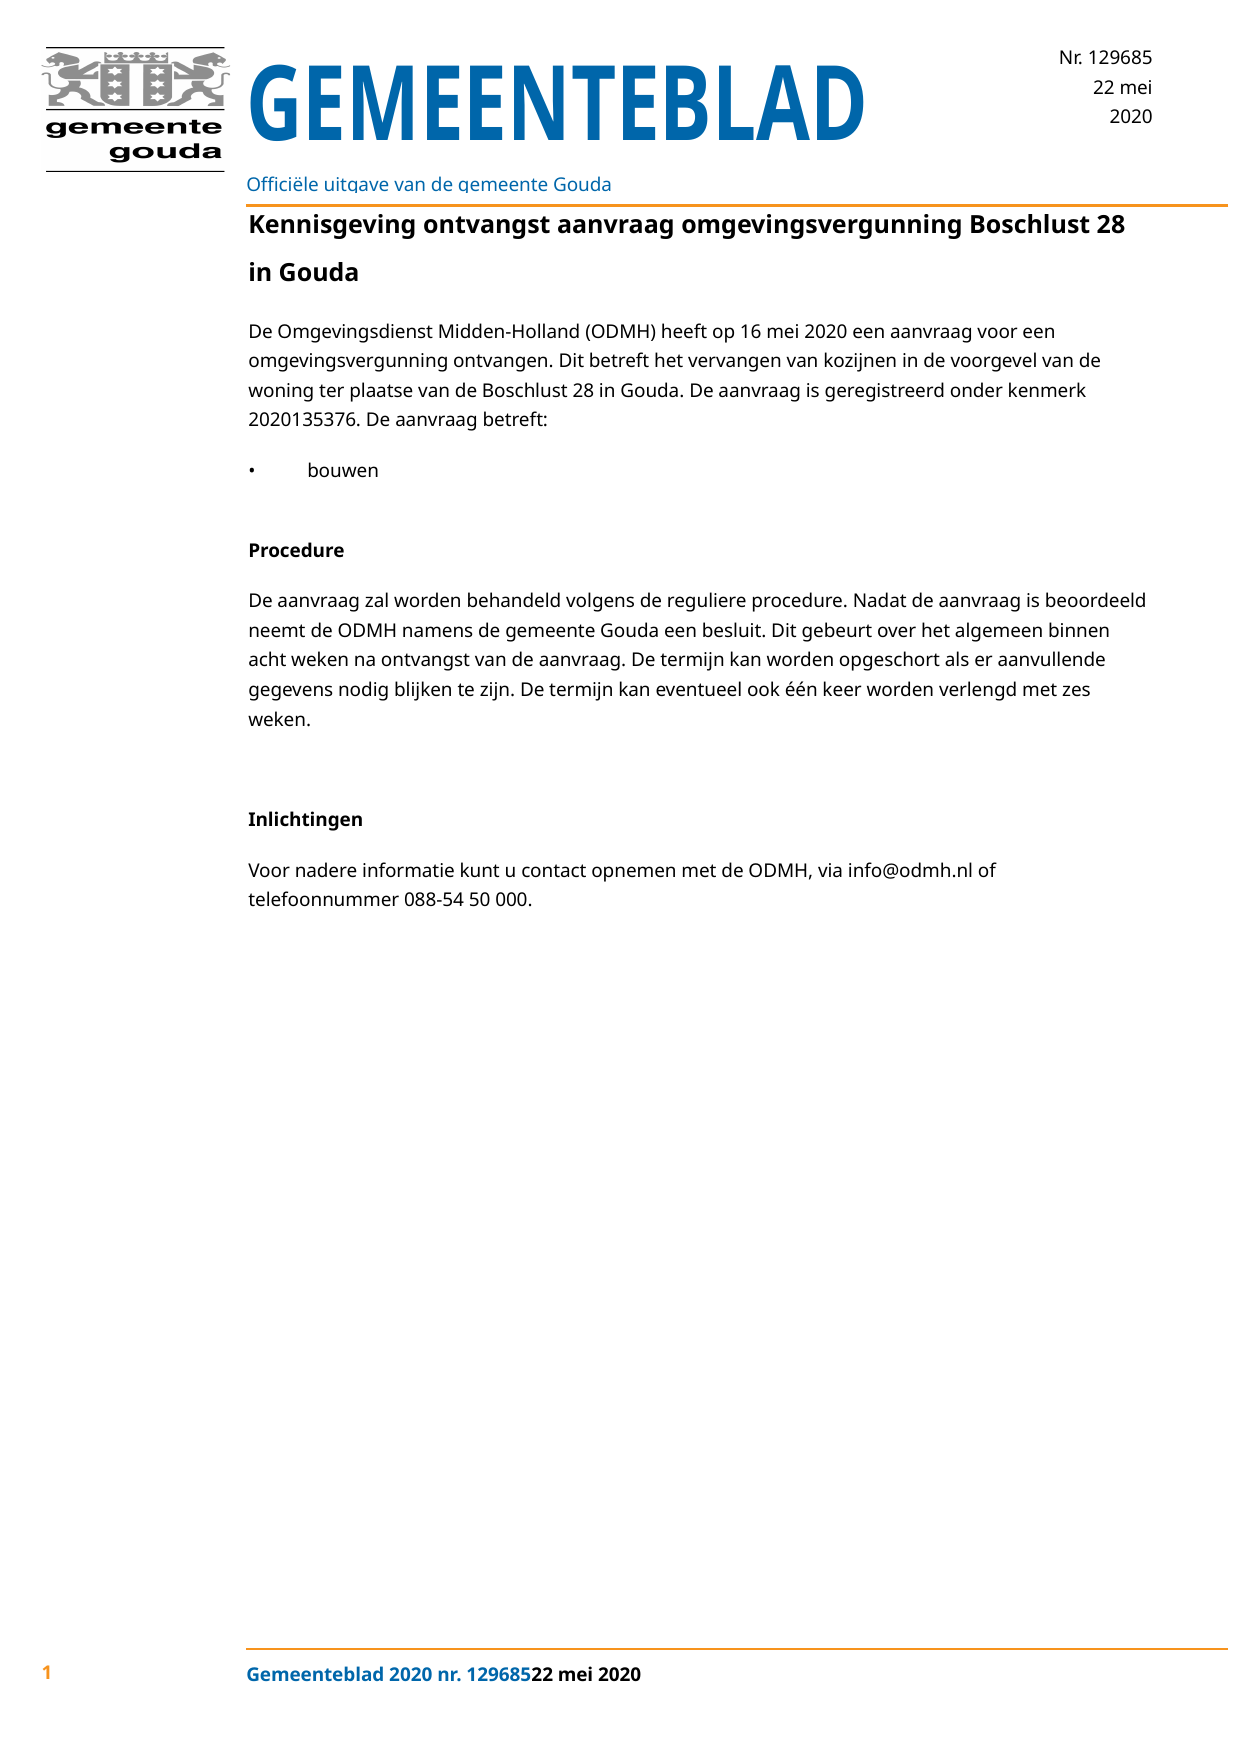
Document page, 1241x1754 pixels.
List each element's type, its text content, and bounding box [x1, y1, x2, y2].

text Kennisgeving ontvangst aanvraag omgevingsvergunning Boschlust 28 in Gouda [248, 207, 1152, 288]
list bouwen [248, 457, 1152, 483]
picture [41, 47, 231, 172]
text Inlichtingen [248, 807, 1152, 832]
text Voor nadere informatie kunt u contact opnemen met de ODMH, via info@odmh.nl of telefoonnummer 088-54 50 000. [248, 857, 1152, 912]
text De Omgevingsdienst Midden-Holland (ODMH) heeft op 16 mei 2020 een aanvraag voor een omgevingsvergunning ontvangen. Dit betreft het vervangen van kozijnen in de voorgevel van de woning ter plaatse van de Boschlust 28 in Gouda. De aanvraag is geregistreerd onder kenmerk 2020135376. De aanvraag betreft: [248, 318, 1152, 432]
text De aanvraag zal worden behandeld volgens de reguliere procedure. Nadat de aanvraag is beoordeeld neemt de ODMH namens de gemeente Gouda een besluit. Dit gebeurt over het algemeen binnen acht weken na ontvangst van de aanvraag. De termijn kan worden opgeschort als er aanvullende gegevens nodig blijken te zijn. De termijn kan eventueel ook één keer worden verlengd met zes weken. [248, 587, 1152, 732]
text Procedure [248, 537, 1152, 563]
